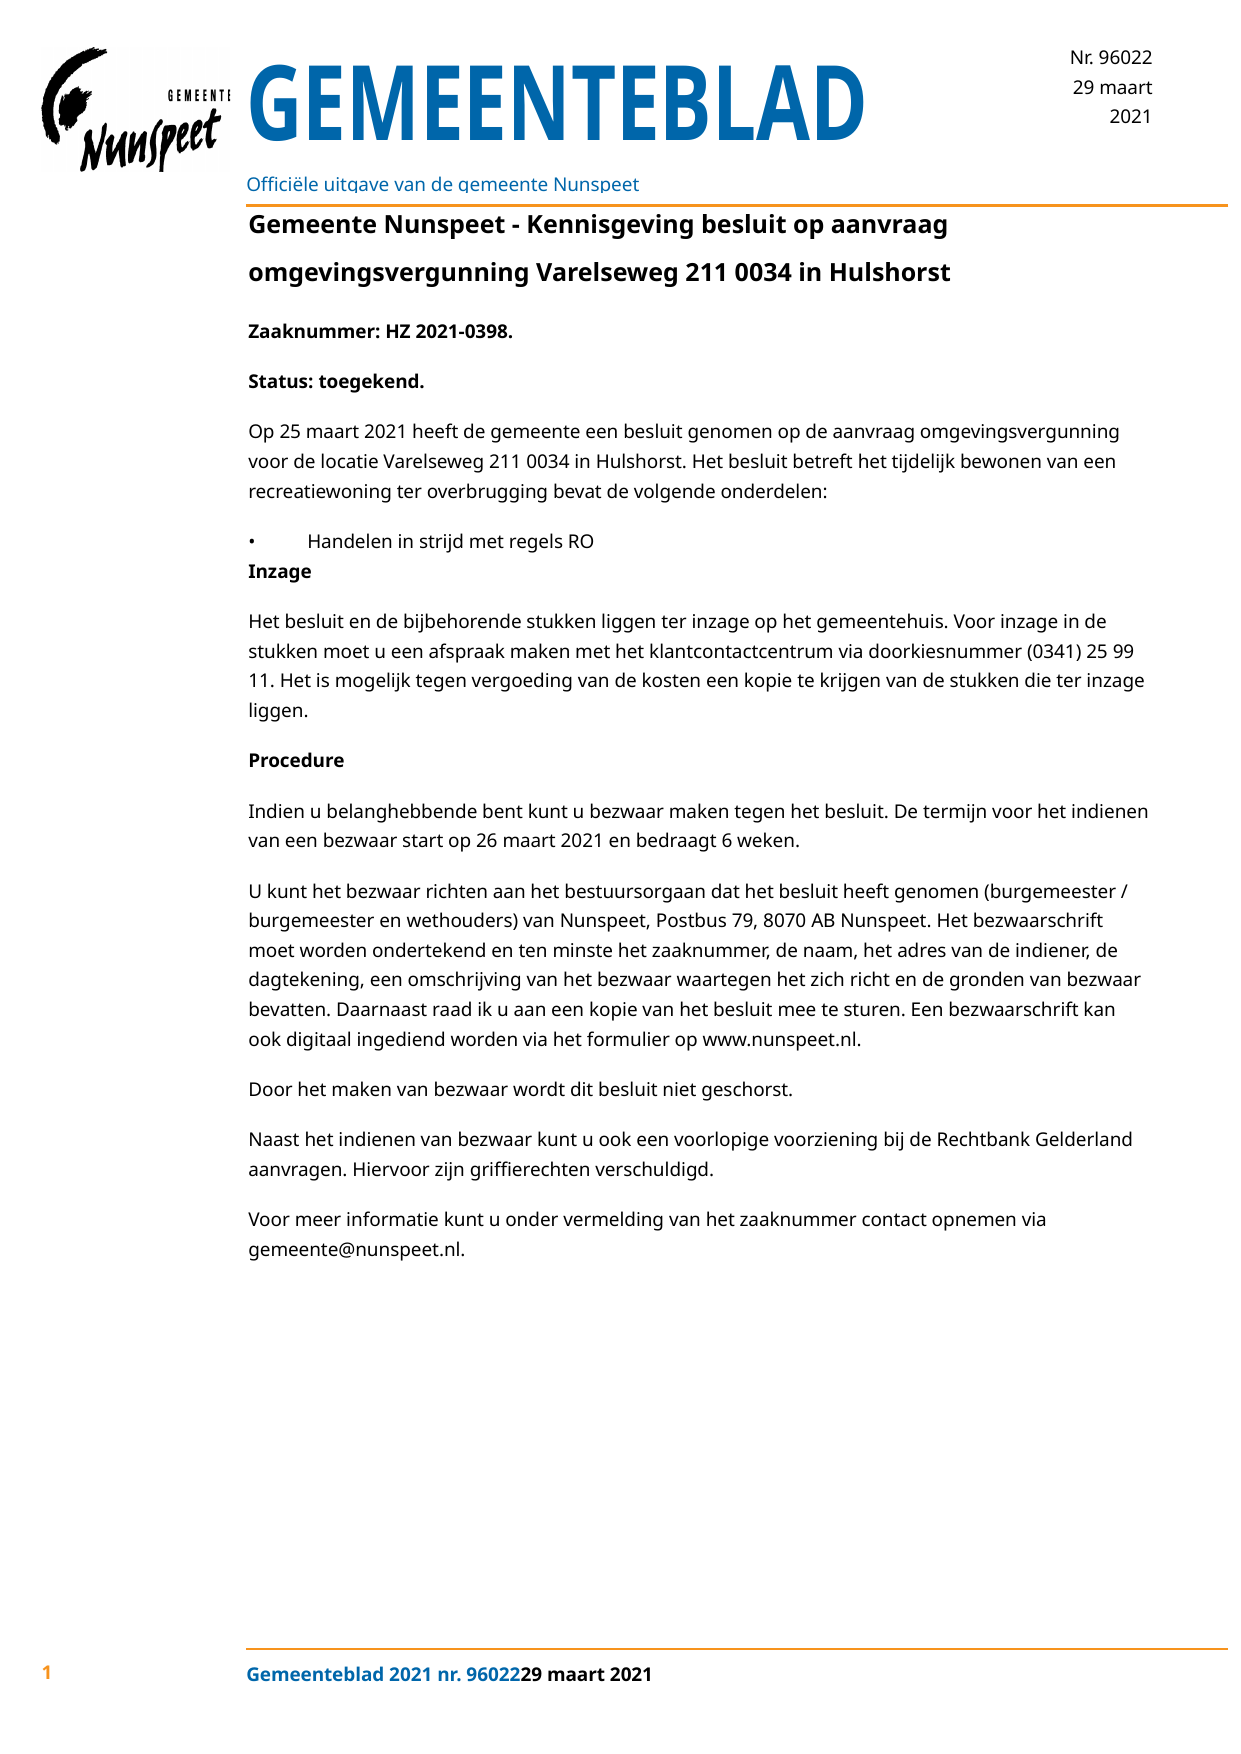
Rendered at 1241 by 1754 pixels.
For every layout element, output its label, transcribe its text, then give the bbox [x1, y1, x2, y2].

text U kunt het bezwaar richten aan het bestuursorgaan dat het besluit heeft genomen (burgemeester / burgemeester en wethouders) van Nunspeet, Postbus 79, 8070 AB Nunspeet. Het bezwaarschrift moet worden ondertekend en ten minste het zaaknummer, de naam, het adres van de indiener, de dagtekening, een omschrijving van het bezwaar waartegen het zich richt en de gronden van bezwaar bevatten. Daarnaast raad ik u aan een kopie van het besluit mee te sturen. Een bezwaarschrift kan ook digitaal ingediend worden via het formulier op www.nunspeet.nl. [248, 878, 1152, 1052]
text Op 25 maart 2021 heeft de gemeente een besluit genomen op de aanvraag omgevingsvergunning voor de locatie Varelseweg 211 0034 in Hulshorst. Het besluit betreft het tijdelijk bewonen van een recreatiewoning ter overbrugging bevat de volgende onderdelen: [248, 419, 1152, 504]
text Het besluit en de bijbehorende stukken liggen ter inzage op het gemeentehuis. Voor inzage in de stukken moet u een afspraak maken met het klantcontactcentrum via doorkiesnummer (0341) 25 99 11. Het is mogelijk tegen vergoeding van de kosten een kopie te krijgen van de stukken die ter inzage liggen. [248, 608, 1152, 723]
list Handelen in strijd met regels RO [248, 528, 1152, 554]
picture [41, 47, 231, 172]
text Naast het indienen van bezwaar kunt u ook een voorlopige voorziening bij de Rechtbank Gelderland aanvragen. Hiervoor zijn griffierechten verschuldigd. [248, 1127, 1152, 1182]
text Procedure [248, 747, 1152, 773]
text Voor meer informatie kunt u onder vermelding van het zaaknummer contact opnemen via gemeente@nunspeet.nl. [248, 1207, 1152, 1262]
text Door het maken van bezwaar wordt dit besluit niet geschorst. [248, 1076, 1152, 1102]
text Indien u belanghebbende bent kunt u bezwaar maken tegen het besluit. De termijn voor het indienen van een bezwaar start op 26 maart 2021 en bedraagt 6 weken. [248, 798, 1152, 853]
text Gemeente Nunspeet - Kennisgeving besluit op aanvraag omgevingsvergunning Varelseweg 211 0034 in Hulshorst [248, 207, 1152, 288]
text Inzage [248, 558, 1152, 584]
text Status: toegekend. [248, 368, 1152, 394]
text Zaaknummer: HZ 2021-0398. [248, 318, 1152, 344]
